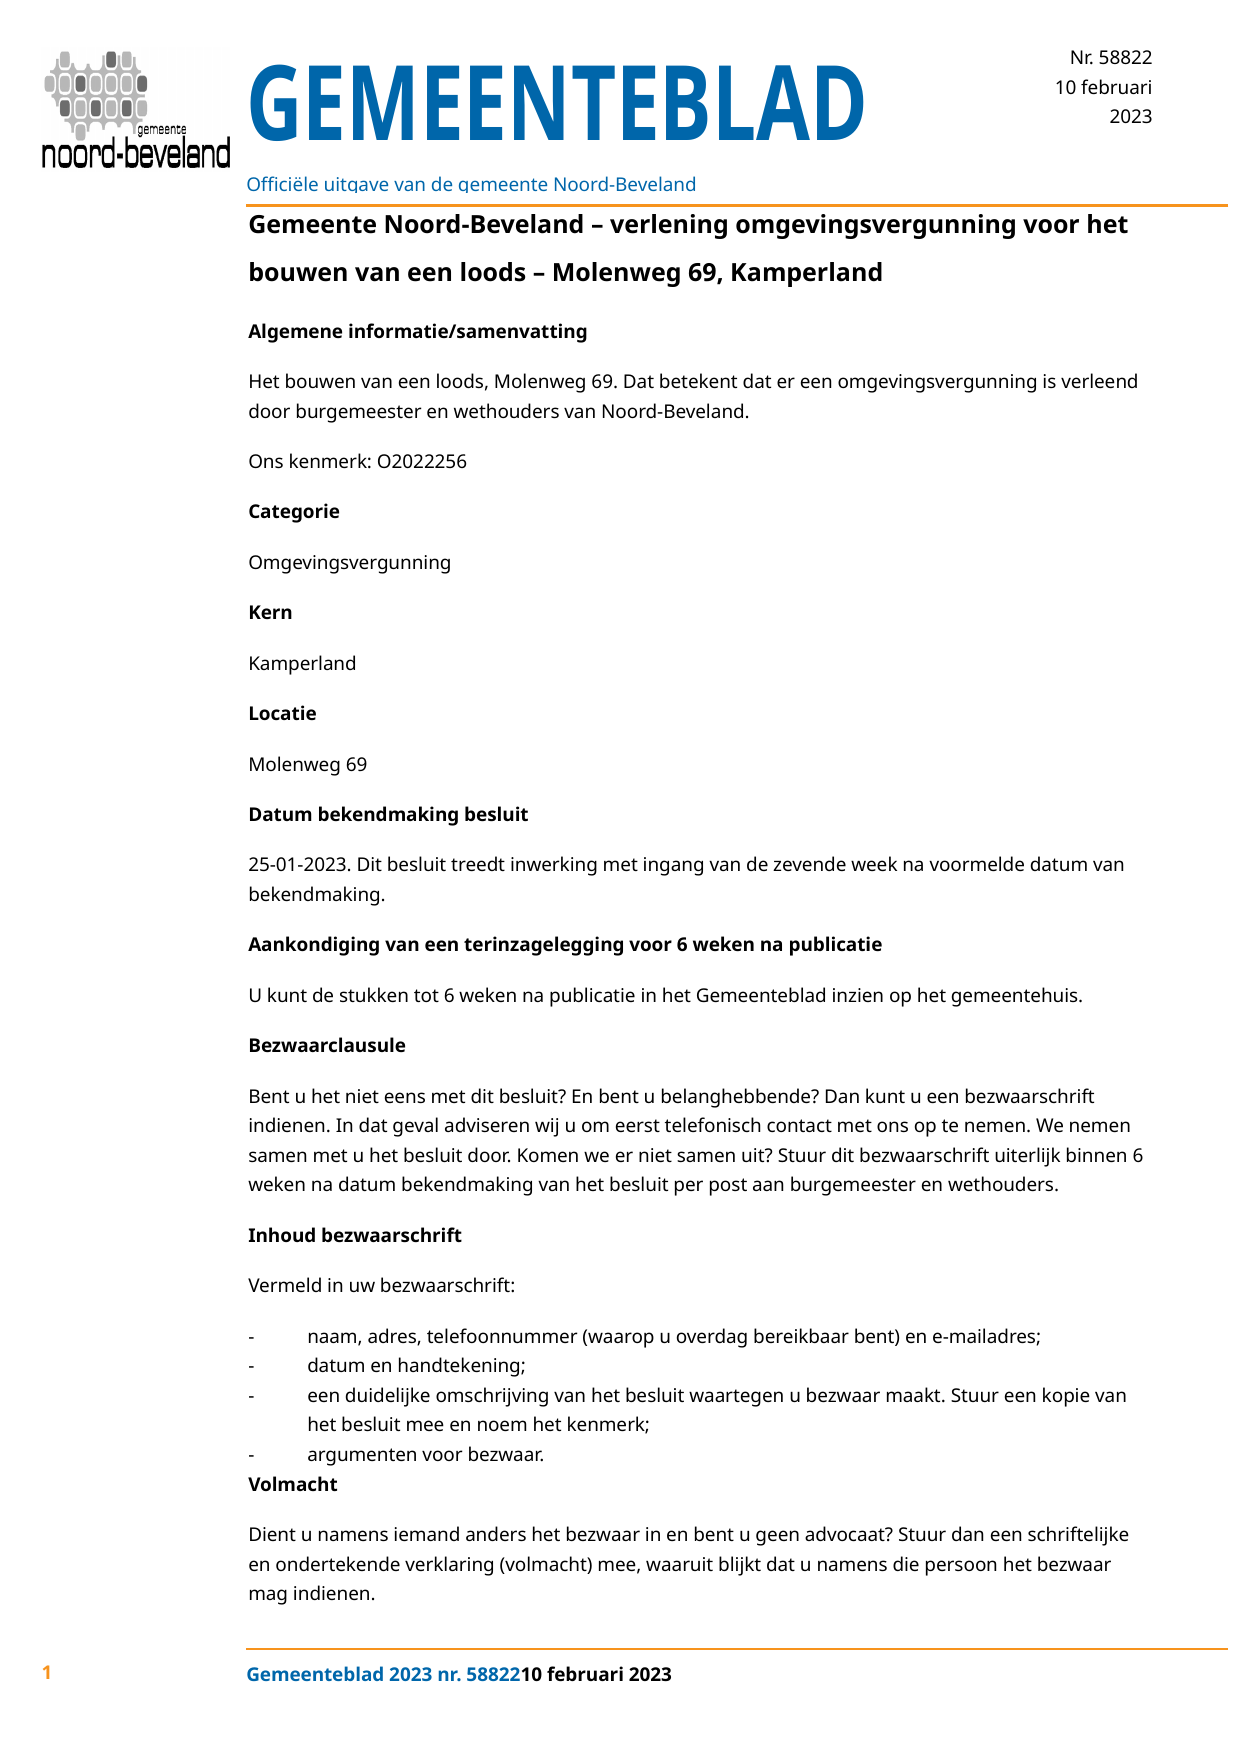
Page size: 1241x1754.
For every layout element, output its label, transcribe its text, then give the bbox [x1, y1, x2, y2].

text Vermeld in uw bezwaarschrift: [248, 1272, 1152, 1298]
text Molenweg 69 [248, 751, 1152, 777]
text Datum bekendmaking besluit [248, 801, 1152, 827]
list een duidelijke omschrijving van het besluit waartegen u bezwaar maakt. Stuur een kopie van het besluit mee en noem het kenmerk; [248, 1382, 1152, 1437]
text Locatie [248, 700, 1152, 726]
text Algemene informatie/samenvatting [248, 318, 1152, 344]
text Het bouwen van een loods, Molenweg 69. Dat betekent dat er een omgevingsvergunning is verleend door burgemeester en wethouders van Noord-Beveland. [248, 368, 1152, 424]
text Aankondiging van een terinzagelegging voor 6 weken na publicatie [248, 932, 1152, 957]
text Omgevingsvergunning [248, 549, 1152, 575]
list naam, adres, telefoonnummer (waarop u overdag bereikbaar bent) en e-mailadres; [248, 1323, 1152, 1349]
list datum en handtekening; [248, 1352, 1152, 1378]
text Gemeente Noord-Beveland – verlening omgevingsvergunning voor het bouwen van een loods – Molenweg 69, Kamperland [248, 207, 1152, 288]
text Kern [248, 599, 1152, 625]
text Categorie [248, 499, 1152, 524]
picture [41, 47, 231, 172]
text U kunt de stukken tot 6 weken na publicatie in het Gemeenteblad inzien op het gemeentehuis. [248, 982, 1152, 1008]
text Kamperland [248, 650, 1152, 676]
list argumenten voor bezwaar. [248, 1441, 1152, 1467]
text Volmacht [248, 1471, 1152, 1497]
text Bezwaarclausule [248, 1032, 1152, 1058]
text Inhoud bezwaarschrift [248, 1222, 1152, 1248]
text 25-01-2023. Dit besluit treedt inwerking met ingang van de zevende week na voormelde datum van bekendmaking. [248, 852, 1152, 907]
text Dient u namens iemand anders het bezwaar in en bent u geen advocaat? Stuur dan een schriftelijke en ondertekende verklaring (volmacht) mee, waaruit blijkt dat u namens die persoon het bezwaar mag indienen. [248, 1521, 1152, 1606]
text Bent u het niet eens met dit besluit? En bent u belanghebbende? Dan kunt u een bezwaarschrift indienen. In dat geval adviseren wij u om eerst telefonisch contact met ons op te nemen. We nemen samen met u het besluit door. Komen we er niet samen uit? Stuur dit bezwaarschrift uiterlijk binnen 6 weken na datum bekendmaking van het besluit per post aan burgemeester en wethouders. [248, 1083, 1152, 1197]
text Ons kenmerk: O2022256 [248, 448, 1152, 474]
